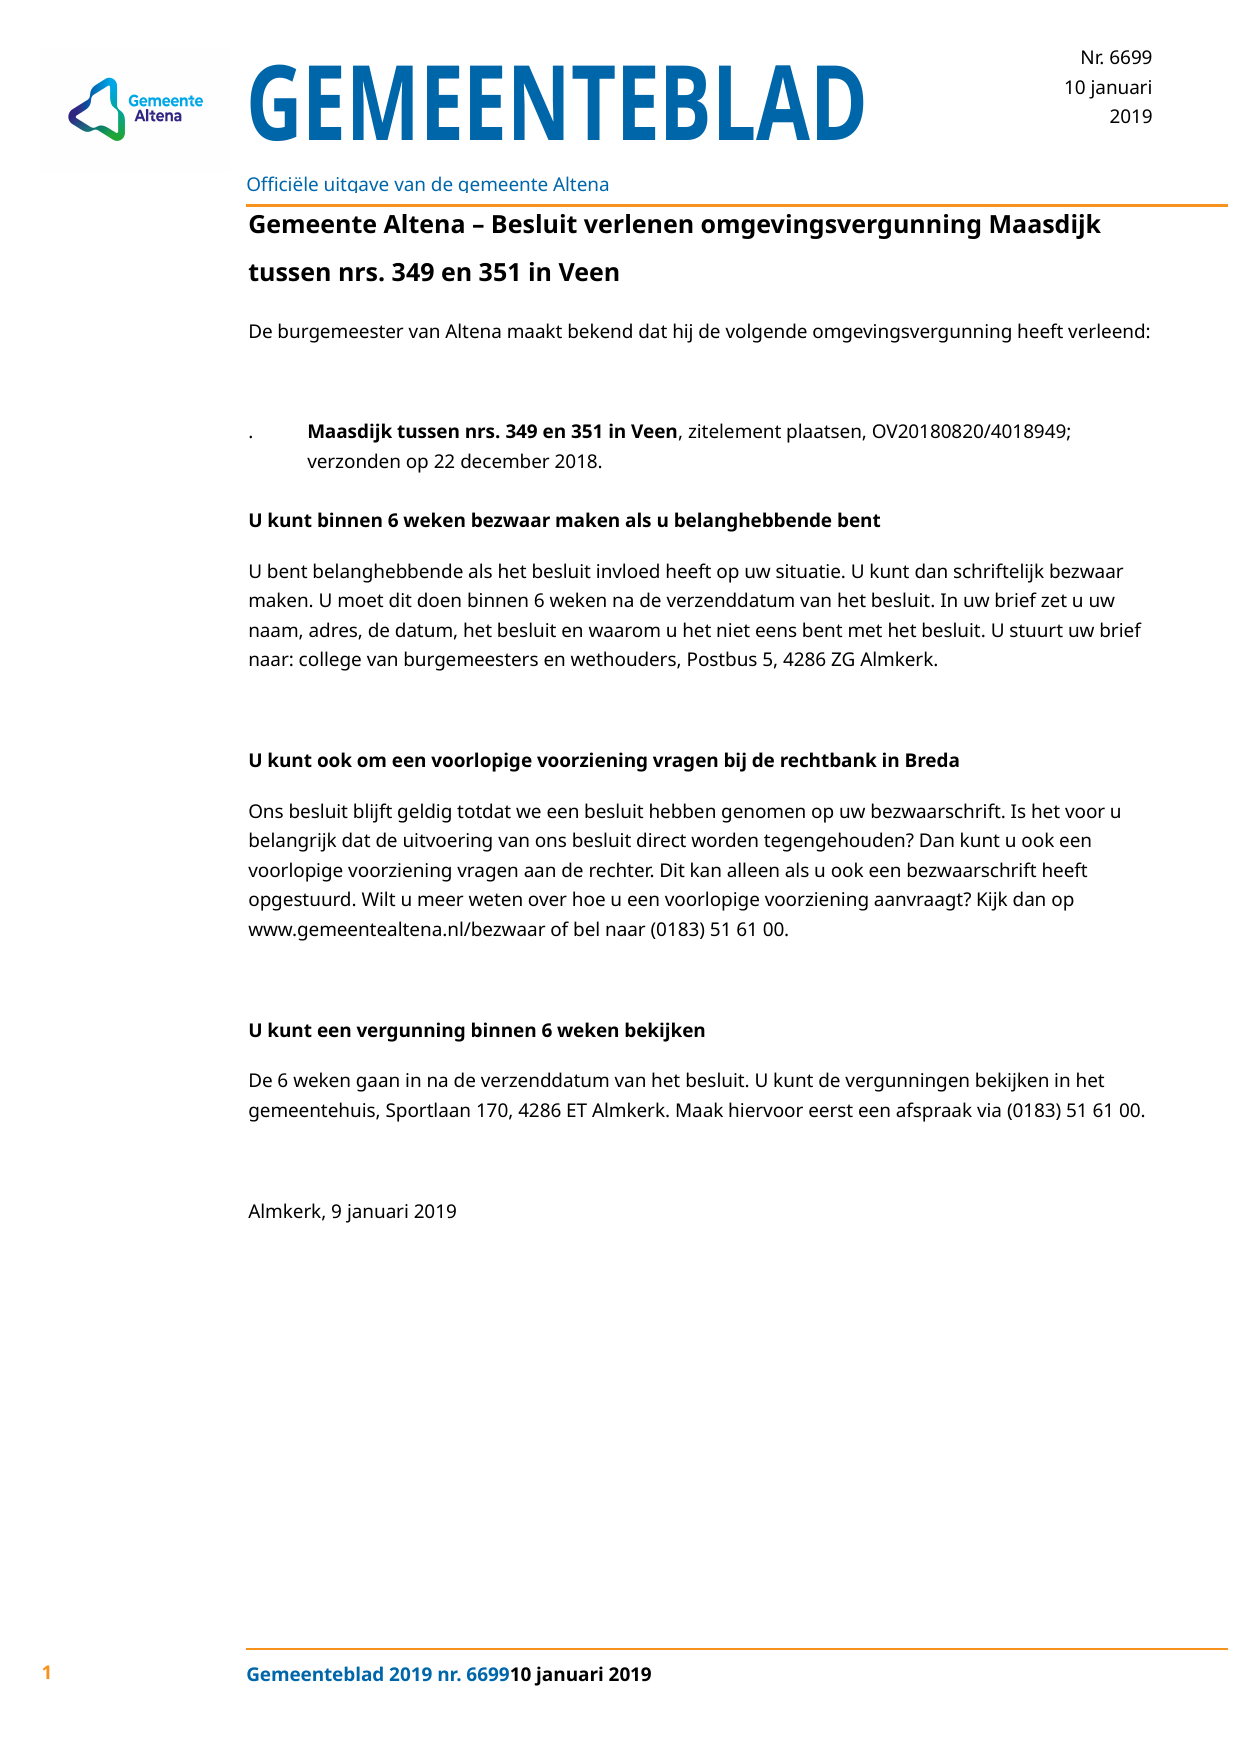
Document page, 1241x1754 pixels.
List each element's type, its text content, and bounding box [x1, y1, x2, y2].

text Almkerk, 9 januari 2019 [248, 1198, 1152, 1224]
text U bent belanghebbende als het besluit invloed heeft op uw situatie. U kunt dan schriftelijk bezwaar maken. U moet dit doen binnen 6 weken na de verzenddatum van het besluit. In uw brief zet u uw naam, adres, de datum, het besluit en waarom u het niet eens bent met het besluit. U stuurt uw brief naar: college van burgemeesters en wethouders, Postbus 5, 4286 ZG Almkerk. [248, 558, 1152, 672]
list Maasdijk tussen nrs. 349 en 351 in Veen, zitelement plaatsen, OV20180820/4018949; verzonden op 22 december 2018. [248, 419, 1152, 474]
text U kunt ook om een voorlopige voorziening vragen bij de rechtbank in Breda [248, 747, 1152, 773]
picture [41, 47, 231, 172]
text Ons besluit blijft geldig totdat we een besluit hebben genomen op uw bezwaarschrift. Is het voor u belangrijk dat de uitvoering van ons besluit direct worden tegengehouden? Dan kunt u ook een voorlopige voorziening vragen aan de rechter. Dit kan alleen als u ook een bezwaarschrift heeft opgestuurd. Wilt u meer weten over hoe u een voorlopige voorziening aanvraagt? Kijk dan op www.gemeentealtena.nl/bezwaar of bel naar (0183) 51 61 00. [248, 798, 1152, 942]
text U kunt binnen 6 weken bezwaar maken als u belanghebbende bent [248, 507, 1152, 533]
text De burgemeester van Altena maakt bekend dat hij de volgende omgevingsvergunning heeft verleend: [248, 318, 1152, 344]
text Gemeente Altena – Besluit verlenen omgevingsvergunning Maasdijk tussen nrs. 349 en 351 in Veen [248, 207, 1152, 288]
text De 6 weken gaan in na de verzenddatum van het besluit. U kunt de vergunningen bekijken in het gemeentehuis, Sportlaan 170, 4286 ET Almkerk. Maak hiervoor eerst een afspraak via (0183) 51 61 00. [248, 1067, 1152, 1123]
text U kunt een vergunning binnen 6 weken bekijken [248, 1017, 1152, 1043]
